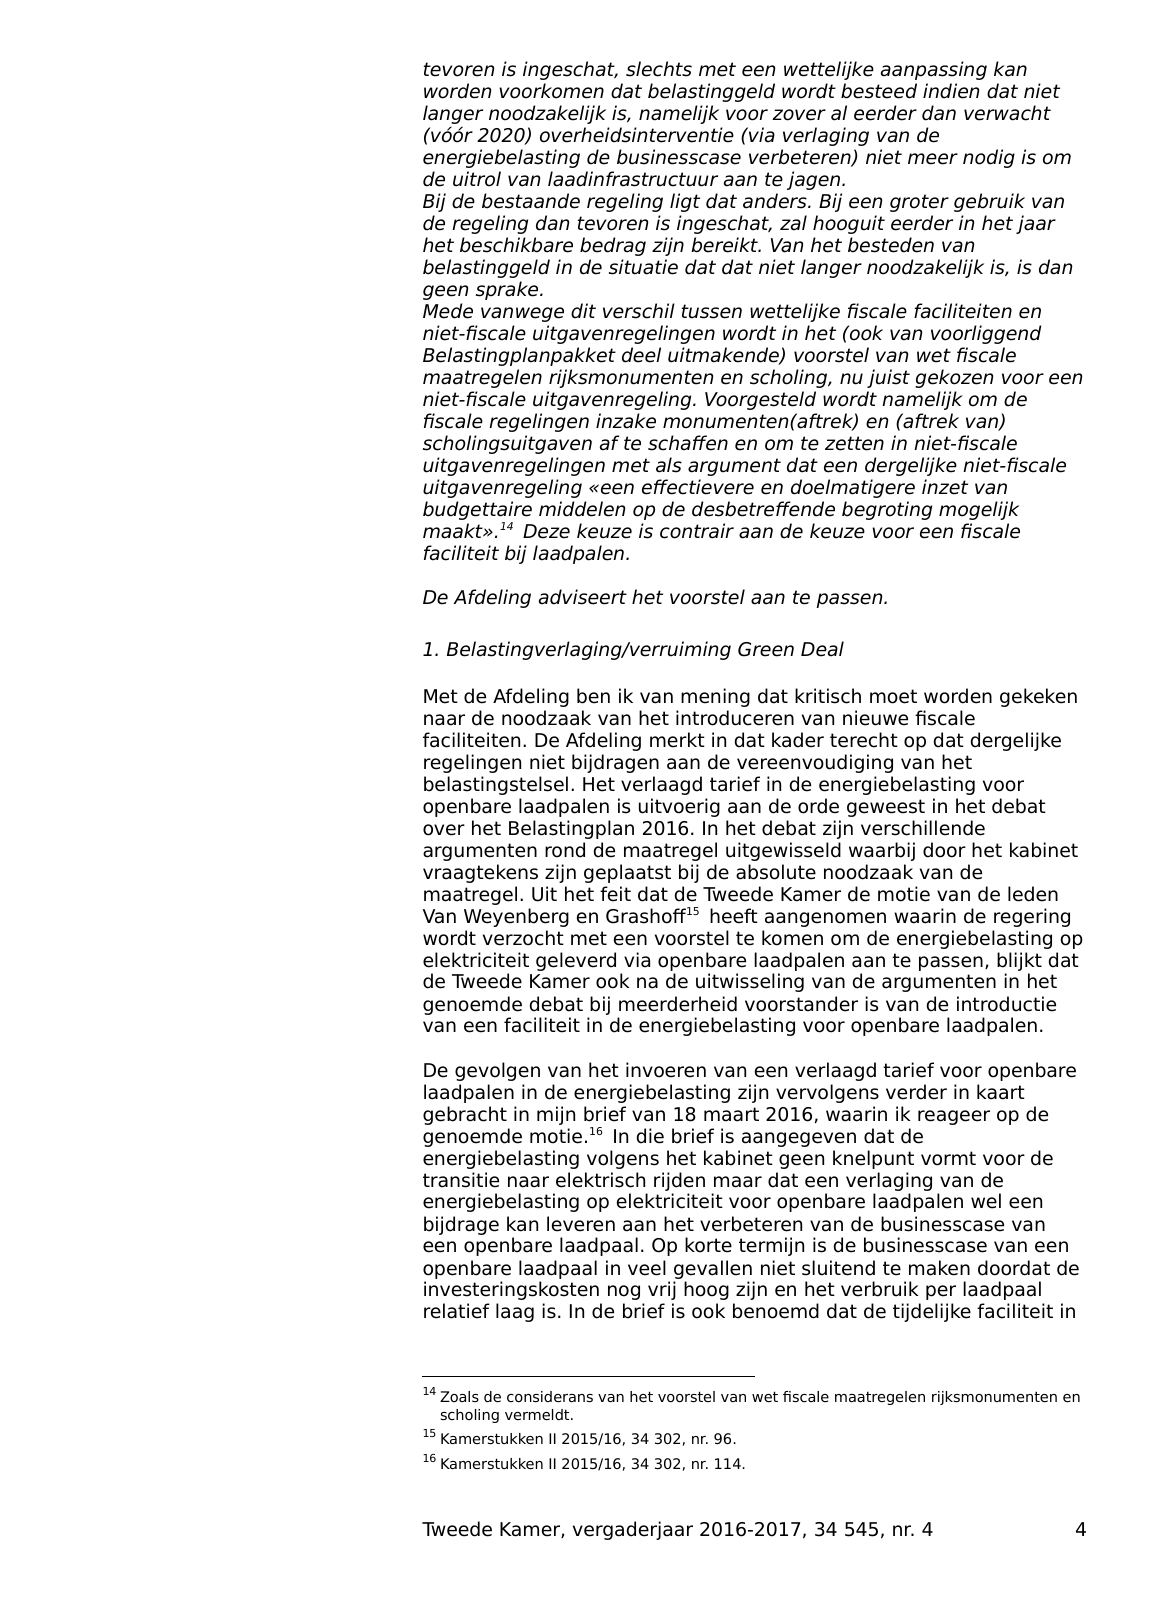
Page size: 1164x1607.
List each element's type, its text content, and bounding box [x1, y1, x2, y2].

text De Afdeling adviseert het voorstel aan te passen. [422, 587, 1087, 609]
text De gevolgen van het invoeren van een verlaagd tarief voor openbare laadpalen in de energiebelasting zijn vervolgens verder in kaart gebracht in mijn brief van 18 maart 2016, waarin ik reageer op de genoemde motie. In die brief is aangegeven dat de energiebelasting volgens het kabinet geen knelpunt vormt voor de transitie naar elektrisch rijden maar dat een verlaging van de energiebelasting op elektriciteit voor openbare laadpalen wel een bijdrage kan leveren aan het verbeteren van de businesscase van een openbare laadpaal. Op korte termijn is de businesscase van een openbare laadpaal in veel gevallen niet sluitend te maken doordat de investeringskosten nog vrij hoog zijn en het verbruik per laadpaal relatief laag is. In de brief is ook benoemd dat de tijdelijke faciliteit in [422, 1059, 1087, 1323]
text Zoals de considerans van het voorstel van wet fiscale maatregelen rijksmonumenten en scholing vermeldt. [422, 1385, 1087, 1424]
text Bij de bestaande regeling ligt dat anders. Bij een groter gebruik van de regeling dan tevoren is ingeschat, zal hooguit eerder in het jaar het beschikbare bedrag zijn bereikt. Van het besteden van belastinggeld in de situatie dat dat niet langer noodzakelijk is, is dan geen sprake. [422, 191, 1087, 301]
subtitle 1. Belastingverlaging/verruiming Green Deal [422, 639, 1087, 661]
text Kamerstukken II 2015/16, 34 302, nr. 96. [422, 1427, 1087, 1449]
text tevoren is ingeschat, slechts met een wettelijke aanpassing kan worden voorkomen dat belastinggeld wordt besteed indien dat niet langer noodzakelijk is, namelijk voor zover al eerder dan verwacht (vóór 2020) overheidsinterventie (via verlaging van de energiebelasting de businesscase verbeteren) niet meer nodig is om de uitrol van laadinfrastructuur aan te jagen. [422, 59, 1087, 191]
text Met de Afdeling ben ik van mening dat kritisch moet worden gekeken naar de noodzaak van het introduceren van nieuwe fiscale faciliteiten. De Afdeling merkt in dat kader terecht op dat dergelijke regelingen niet bijdragen aan de vereenvoudiging van het belastingstelsel. Het verlaagd tarief in de energiebelasting voor openbare laadpalen is uitvoerig aan de orde geweest in het debat over het Belastingplan 2016. In het debat zijn verschillende argumenten rond de maatregel uitgewisseld waarbij door het kabinet vraagtekens zijn geplaatst bij de absolute noodzaak van de maatregel. Uit het feit dat de Tweede Kamer de motie van de leden Van Weyenberg en Grashoff heeft aangenomen waarin de regering wordt verzocht met een voorstel te komen om de energiebelasting op elektriciteit geleverd via openbare laadpalen aan te passen, blijkt dat de Tweede Kamer ook na de uitwisseling van de argumenten in het genoemde debat bij meerderheid voorstander is van de introductie van een faciliteit in de energiebelasting voor openbare laadpalen. [422, 686, 1087, 1037]
text Mede vanwege dit verschil tussen wettelijke fiscale faciliteiten en niet-fiscale uitgavenregelingen wordt in het (ook van voorliggend Belastingplanpakket deel uitmakende) voorstel van wet fiscale maatregelen rijksmonumenten en scholing, nu juist gekozen voor een niet-fiscale uitgavenregeling. Voorgesteld wordt namelijk om de fiscale regelingen inzake monumenten(aftrek) en (aftrek van) scholingsuitgaven af te schaffen en om te zetten in niet-fiscale uitgavenregelingen met als argument dat een dergelijke niet-fiscale uitgavenregeling «een effectievere en doelmatigere inzet van budgettaire middelen op de desbetreffende begroting mogelijk maakt». Deze keuze is contrair aan de keuze voor een fiscale faciliteit bij laadpalen. [422, 301, 1087, 564]
text Kamerstukken II 2015/16, 34 302, nr. 114. [422, 1452, 1087, 1474]
